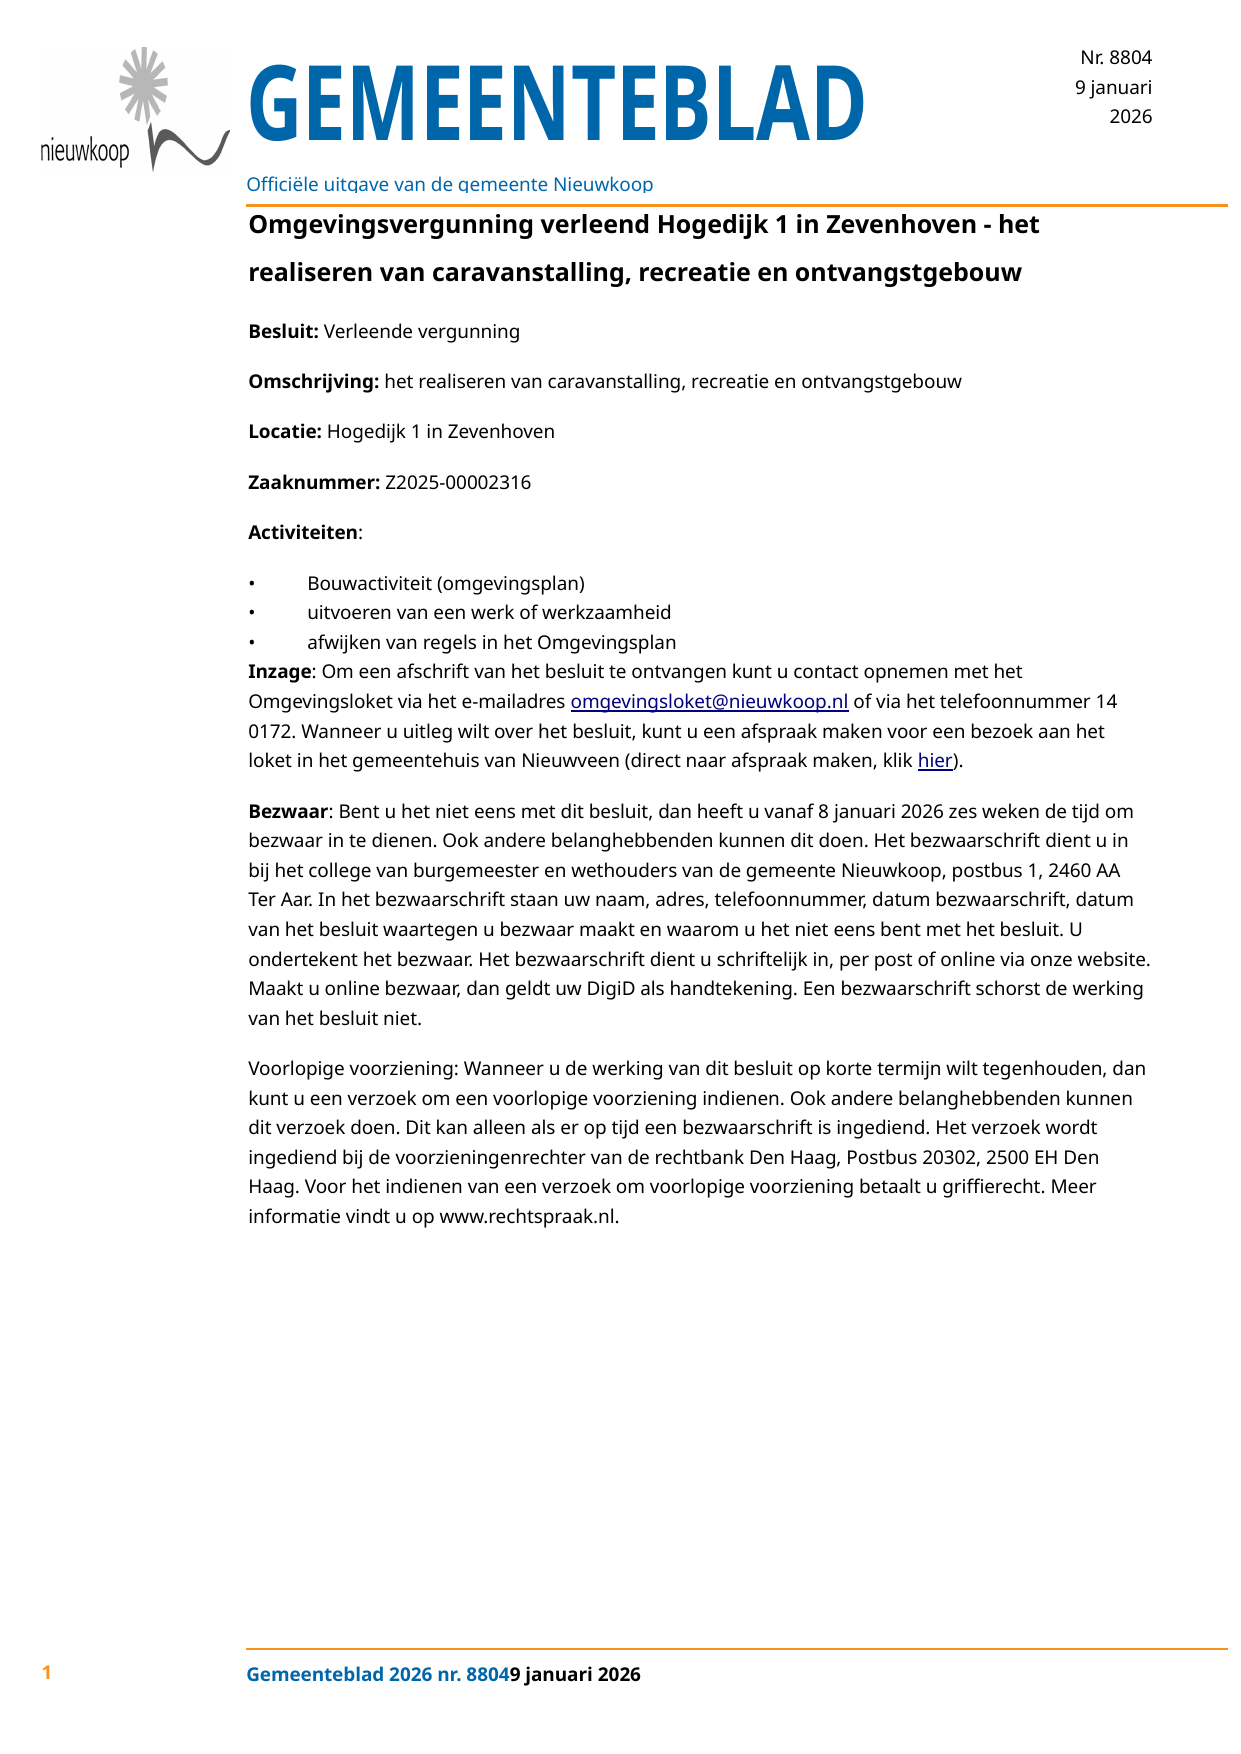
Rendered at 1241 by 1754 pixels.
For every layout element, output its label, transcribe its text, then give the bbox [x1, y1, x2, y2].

text Omgevingsvergunning verleend Hogedijk 1 in Zevenhoven - het realiseren van caravanstalling, recreatie en ontvangstgebouw [248, 207, 1152, 288]
list uitvoeren van een werk of werkzaamheid [248, 599, 1152, 625]
list Bouwactiviteit (omgevingsplan) [248, 570, 1152, 596]
text Locatie: Hogedijk 1 in Zevenhoven [248, 419, 1152, 444]
list afwijken van regels in het Omgevingsplan [248, 629, 1152, 655]
text Voorlopige voorziening: Wanneer u de werking van dit besluit op korte termijn wilt tegenhouden, dan kunt u een verzoek om een voorlopige voorziening indienen. Ook andere belanghebbenden kunnen dit verzoek doen. Dit kan alleen als er op tijd een bezwaarschrift is ingediend. Het verzoek wordt ingediend bij de voorzieningenrechter van de rechtbank Den Haag, Postbus 20302, 2500 EH Den Haag. Voor het indienen van een verzoek om voorlopige voorziening betaalt u griffierecht. Meer informatie vindt u op www.rechtspraak.nl. [248, 1055, 1152, 1229]
text Zaaknummer: Z2025-00002316 [248, 469, 1152, 495]
text Bezwaar: Bent u het niet eens met dit besluit, dan heeft u vanaf 8 januari 2026 zes weken de tijd om bezwaar in te dienen. Ook andere belanghebbenden kunnen dit doen. Het bezwaarschrift dient u in bij het college van burgemeester en wethouders van de gemeente Nieuwkoop, postbus 1, 2460 AA Ter Aar. In het bezwaarschrift staan uw naam, adres, telefoonnummer, datum bezwaarschrift, datum van het besluit waartegen u bezwaar maakt en waarom u het niet eens bent met het besluit. U ondertekent het bezwaar. Het bezwaarschrift dient u schriftelijk in, per post of online via onze website. Maakt u online bezwaar, dan geldt uw DigiD als handtekening. Een bezwaarschrift schorst de werking van het besluit niet. [248, 798, 1152, 1031]
picture [41, 47, 231, 172]
text Besluit: Verleende vergunning [248, 318, 1152, 344]
text Omschrijving: het realiseren van caravanstalling, recreatie en ontvangstgebouw [248, 368, 1152, 394]
text Inzage: Om een afschrift van het besluit te ontvangen kunt u contact opnemen met het Omgevingsloket via het e-mailadres omgevingsloket@nieuwkoop.nl of via het telefoonnummer 14 0172. Wanneer u uitleg wilt over het besluit, kunt u een afspraak maken voor een bezoek aan het loket in het gemeentehuis van Nieuwveen (direct naar afspraak maken, klik hier). [248, 659, 1152, 773]
text Activiteiten: [248, 519, 1152, 545]
